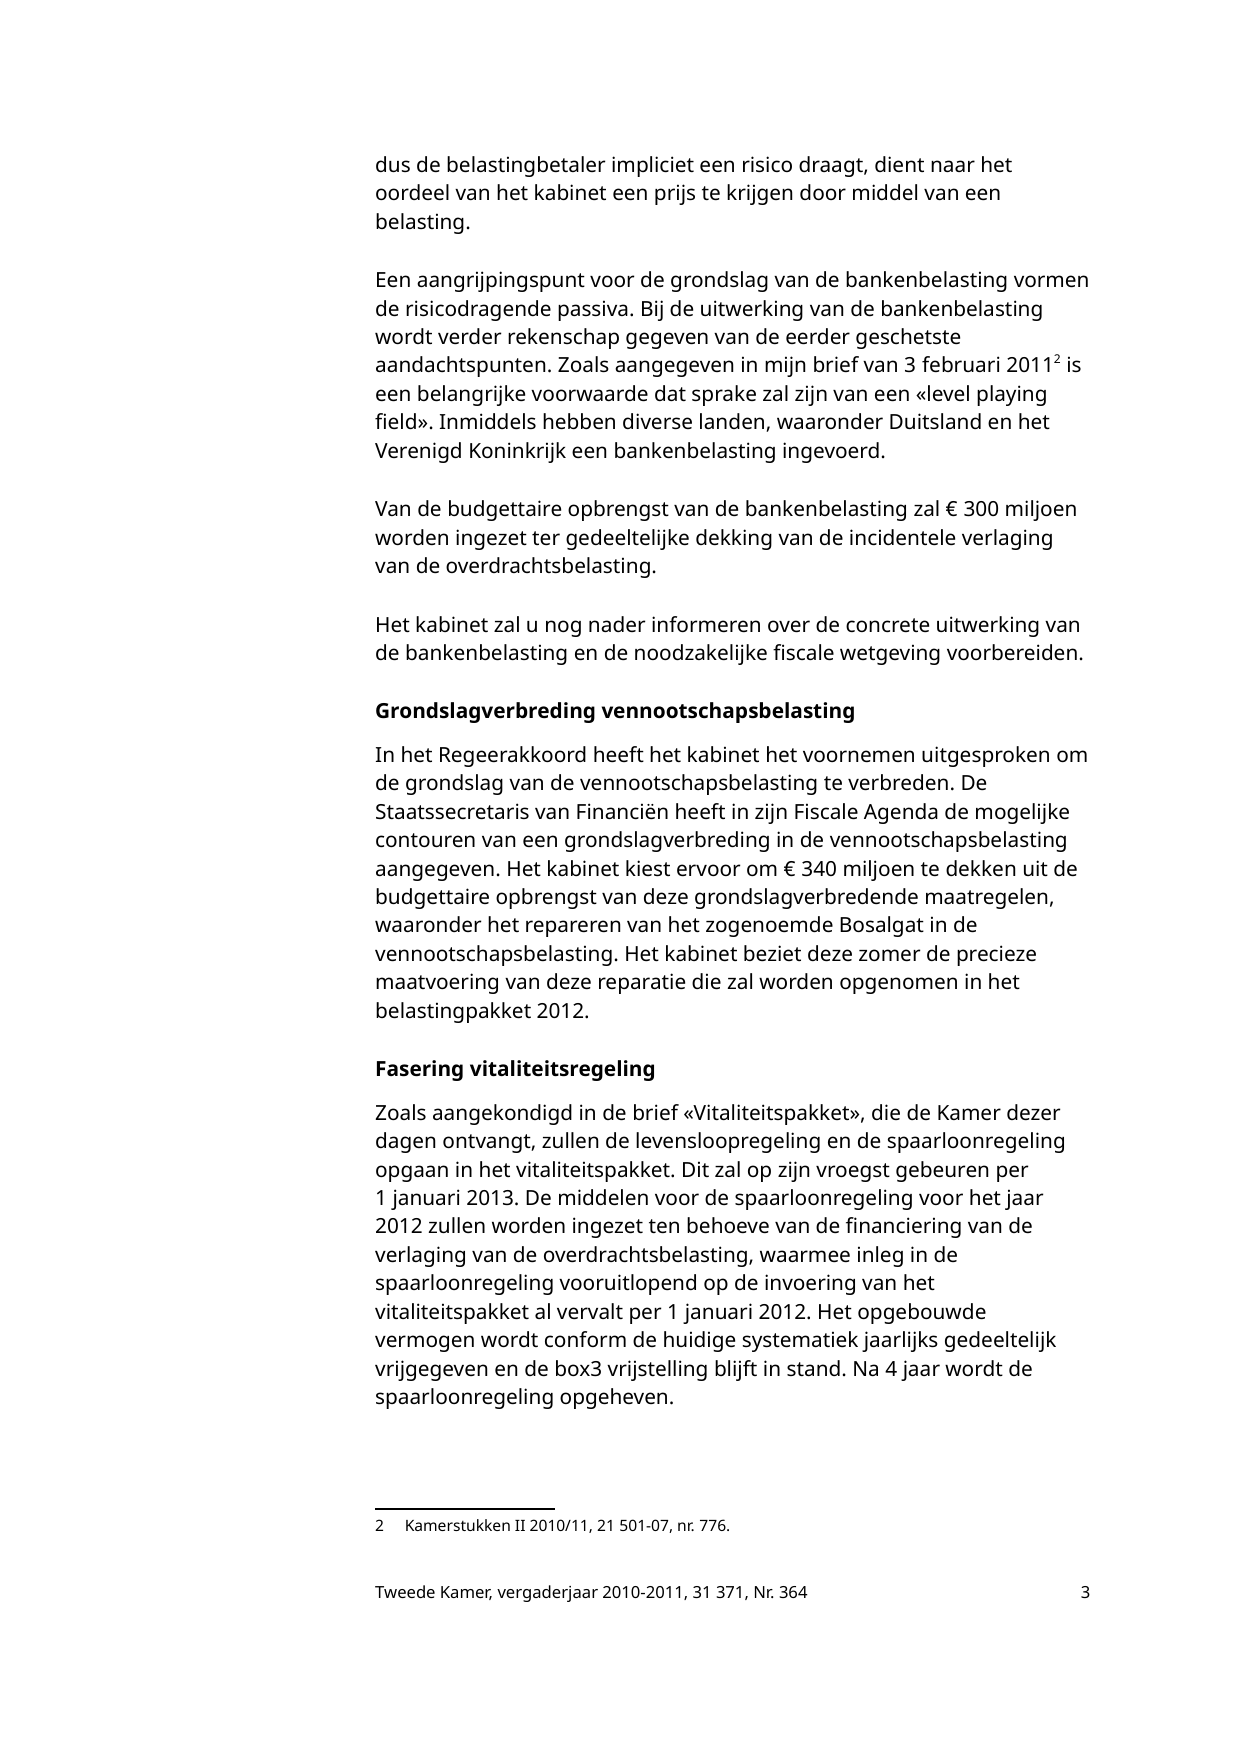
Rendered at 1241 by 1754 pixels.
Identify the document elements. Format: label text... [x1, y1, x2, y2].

text Het kabinet zal u nog nader informeren over de concrete uitwerking van de bankenbelasting en de noodzakelijke fiscale wetgeving voorbereiden. [375, 610, 1090, 667]
text Fasering vitaliteitsregeling [375, 1054, 1090, 1083]
text Van de budgettaire opbrengst van de bankenbelasting zal € 300 miljoen worden ingezet ter gedeeltelijke dekking van de incidentele verlaging van de overdrachtsbelasting. [375, 494, 1090, 580]
text Een aangrijpingspunt voor de grondslag van de bankenbelasting vormen de risicodragende passiva. Bij de uitwerking van de bankenbelasting wordt verder rekenschap gegeven van de eerder geschetste aandachtspunten. Zoals aangegeven in mijn brief van 3 februari 2011 is een belangrijke voorwaarde dat sprake zal zijn van een «level playing field». Inmiddels hebben diverse landen, waaronder Duitsland en het Verenigd Koninkrijk een bankenbelasting ingevoerd. [375, 265, 1090, 464]
text Grondslagverbreding vennootschapsbelasting [375, 697, 1090, 725]
text Kamerstukken II 2010/11, 21 501-07, nr. 776. [375, 1508, 1090, 1536]
text Zoals aangekondigd in de brief «Vitaliteitspakket», die de Kamer dezer dagen ontvangt, zullen de levensloopregeling en de spaarloonregeling opgaan in het vitaliteitspakket. Dit zal op zijn vroegst gebeuren per 1 januari 2013. De middelen voor de spaarloonregeling voor het jaar 2012 zullen worden ingezet ten behoeve van de financiering van de verlaging van de overdrachtsbelasting, waarmee inleg in de spaarloonregeling vooruitlopend op de invoering van het vitaliteitspakket al vervalt per 1 januari 2012. Het opgebouwde vermogen wordt conform de huidige systematiek jaarlijks gedeeltelijk vrijgegeven en de box3 vrijstelling blijft in stand. Na 4 jaar wordt de spaarloonregeling opgeheven. [375, 1098, 1090, 1411]
text dus de belastingbetaler impliciet een risico draagt, dient naar het oordeel van het kabinet een prijs te krijgen door middel van een belasting. [375, 150, 1090, 235]
text In het Regeerakkoord heeft het kabinet het voornemen uitgesproken om de grondslag van de vennootschapsbelasting te verbreden. De Staatssecretaris van Financiën heeft in zijn Fiscale Agenda de mogelijke contouren van een grondslagverbreding in de vennootschapsbelasting aangegeven. Het kabinet kiest ervoor om € 340 miljoen te dekken uit de budgettaire opbrengst van deze grondslagverbredende maatregelen, waaronder het repareren van het zogenoemde Bosalgat in de vennootschapsbelasting. Het kabinet beziet deze zomer de precieze maatvoering van deze reparatie die zal worden opgenomen in het belastingpakket 2012. [375, 740, 1090, 1024]
